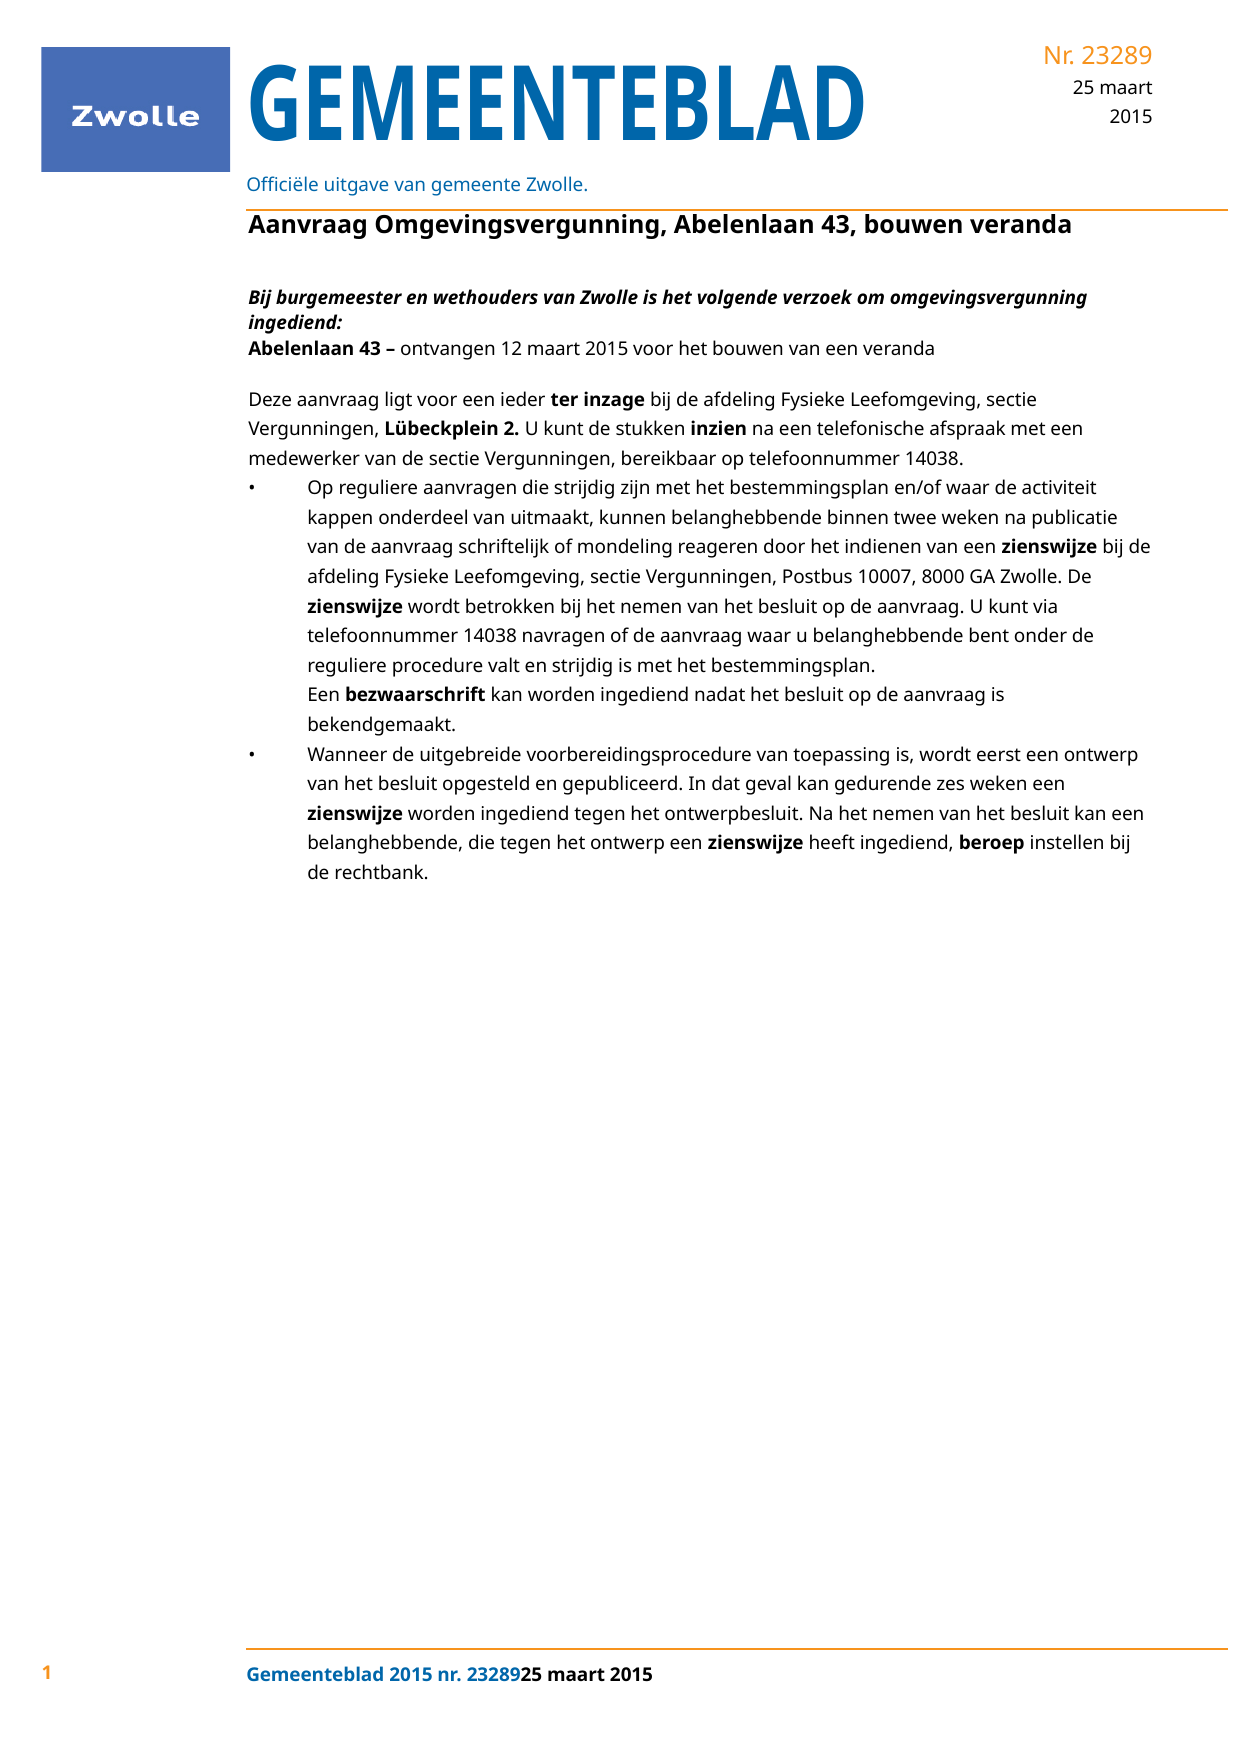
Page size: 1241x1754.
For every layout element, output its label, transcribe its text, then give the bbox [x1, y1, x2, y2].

text Abelenlaan 43 – ontvangen 12 maart 2015 voor het bouwen van een veranda [248, 335, 1152, 361]
list Op reguliere aanvragen die strijdig zijn met het bestemmingsplan en/of waar de activiteit kappen onderdeel van uitmaakt, kunnen belanghebbende binnen twee weken na publicatie van de aanvraag schriftelijk of mondeling reageren door het indienen van een zienswijze bij de afdeling Fysieke Leefomgeving, sectie Vergunningen, Postbus 10007, 8000 GA Zwolle. De zienswijze wordt betrokken bij het nemen van het besluit op de aanvraag. U kunt via telefoonnummer 14038 navragen of de aanvraag waar u belanghebbende bent onder de reguliere procedure valt en strijdig is met het bestemmingsplan. [248, 474, 1152, 678]
text Deze aanvraag ligt voor een ieder ter inzage bij de afdeling Fysieke Leefomgeving, sectie Vergunningen, Lübeckplein 2. U kunt de stukken inzien na een telefonische afspraak met een medewerker van de sectie Vergunningen, bereikbaar op telefoonnummer 14038. [248, 386, 1152, 471]
text Bij burgemeester en wethouders van Zwolle is het volgende verzoek om omgevingsvergunning ingediend: [248, 284, 1152, 335]
text Aanvraag Omgevingsvergunning, Abelenlaan 43, bouwen veranda [248, 211, 1152, 241]
picture [41, 47, 231, 172]
list Wanneer de uitgebreide voorbereidingsprocedure van toepassing is, wordt eerst een ontwerp van het besluit opgesteld en gepubliceerd. In dat geval kan gedurende zes weken een zienswijze worden ingediend tegen het ontwerpbesluit. Na het nemen van het besluit kan een belanghebbende, die tegen het ontwerp een zienswijze heeft ingediend, beroep instellen bij de rechtbank. [248, 741, 1152, 885]
list Een bezwaarschrift kan worden ingediend nadat het besluit op de aanvraag is bekendgemaakt. [248, 682, 1152, 737]
